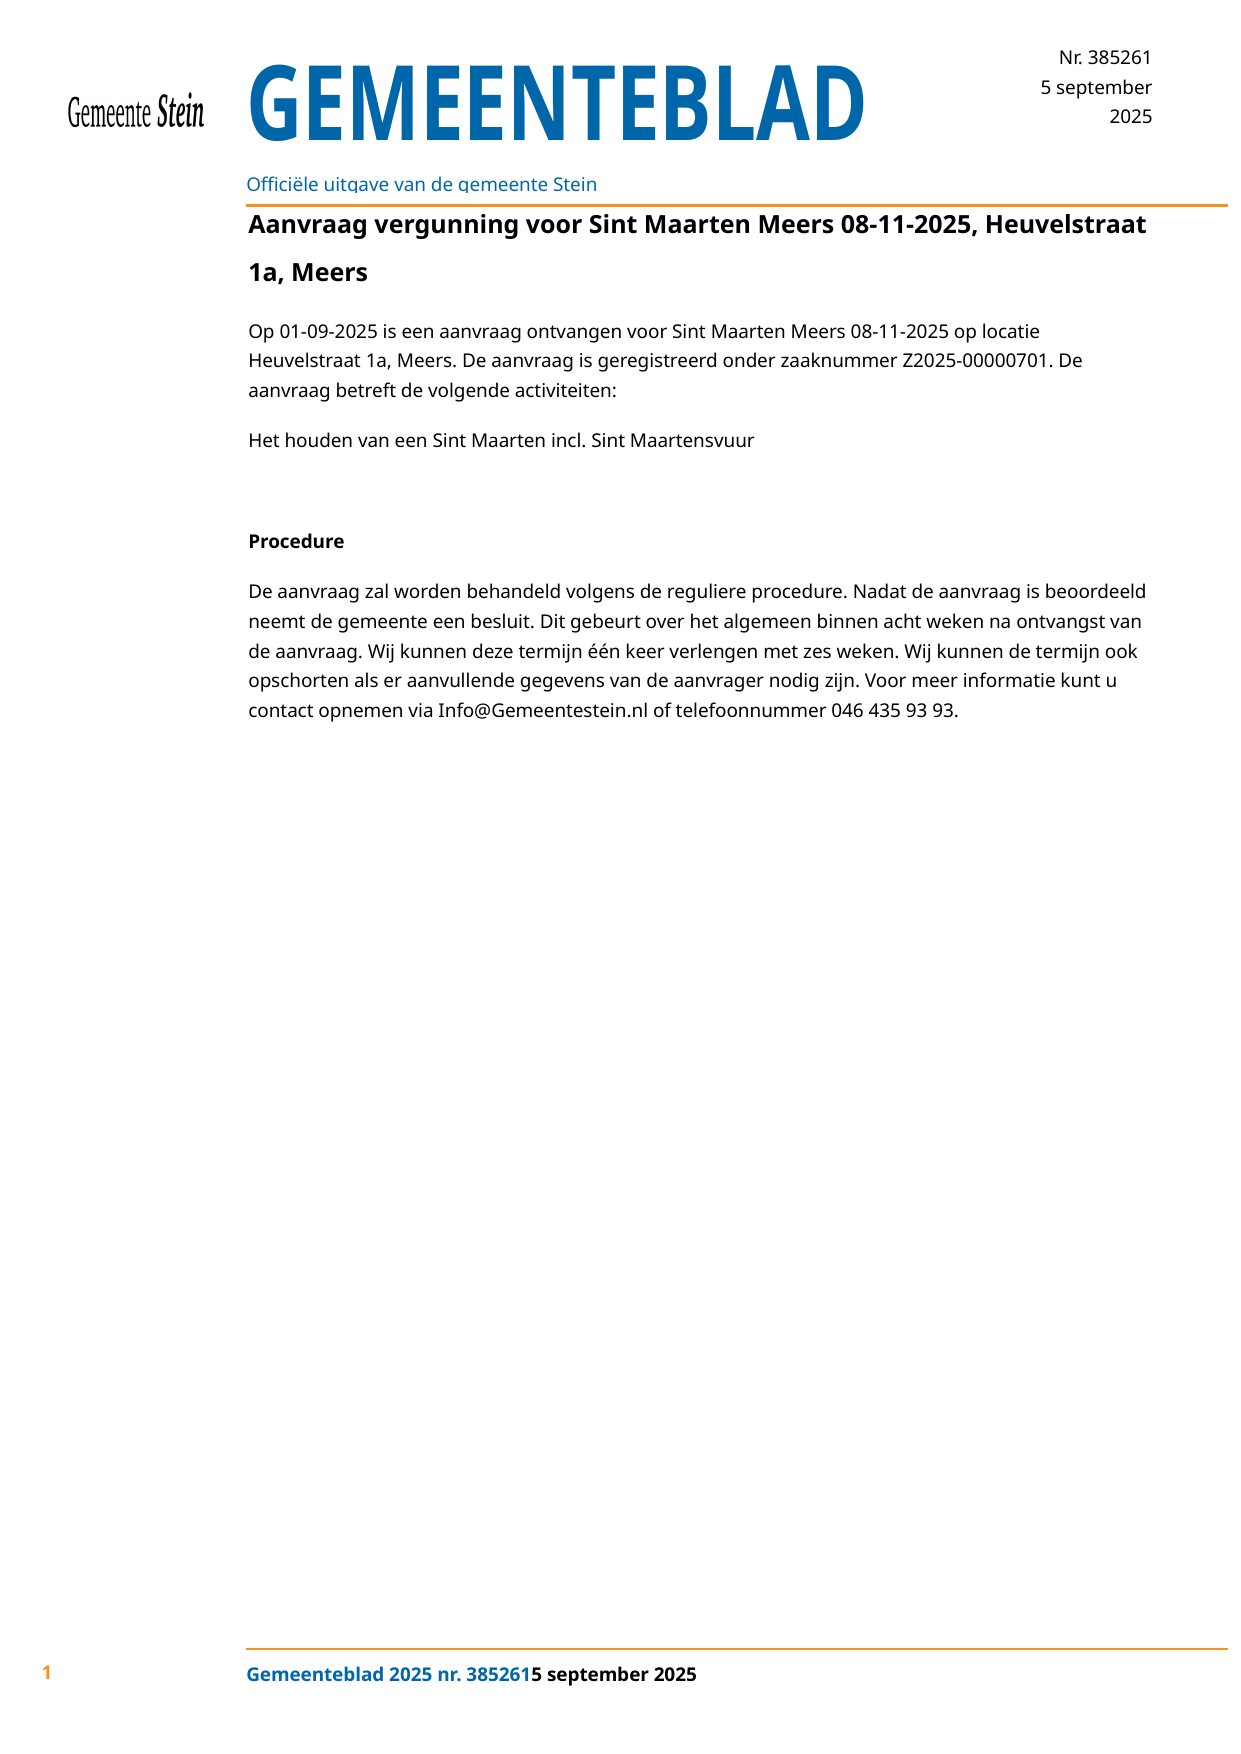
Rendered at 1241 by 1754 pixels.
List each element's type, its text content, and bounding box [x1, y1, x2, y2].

picture [41, 47, 231, 172]
text Procedure [248, 528, 1152, 554]
text Aanvraag vergunning voor Sint Maarten Meers 08-11-2025, Heuvelstraat 1a, Meers [248, 207, 1152, 288]
text Het houden van een Sint Maarten incl. Sint Maartensvuur [248, 427, 1152, 453]
text Op 01-09-2025 is een aanvraag ontvangen voor Sint Maarten Meers 08-11-2025 op locatie Heuvelstraat 1a, Meers. De aanvraag is geregistreerd onder zaaknummer Z2025-00000701. De aanvraag betreft de volgende activiteiten: [248, 318, 1152, 403]
text De aanvraag zal worden behandeld volgens de reguliere procedure. Nadat de aanvraag is beoordeeld neemt de gemeente een besluit. Dit gebeurt over het algemeen binnen acht weken na ontvangst van de aanvraag. Wij kunnen deze termijn één keer verlengen met zes weken. Wij kunnen de termijn ook opschorten als er aanvullende gegevens van de aanvrager nodig zijn. Voor meer informatie kunt u contact opnemen via Info@Gemeentestein.nl of telefoonnummer 046 435 93 93. [248, 579, 1152, 723]
